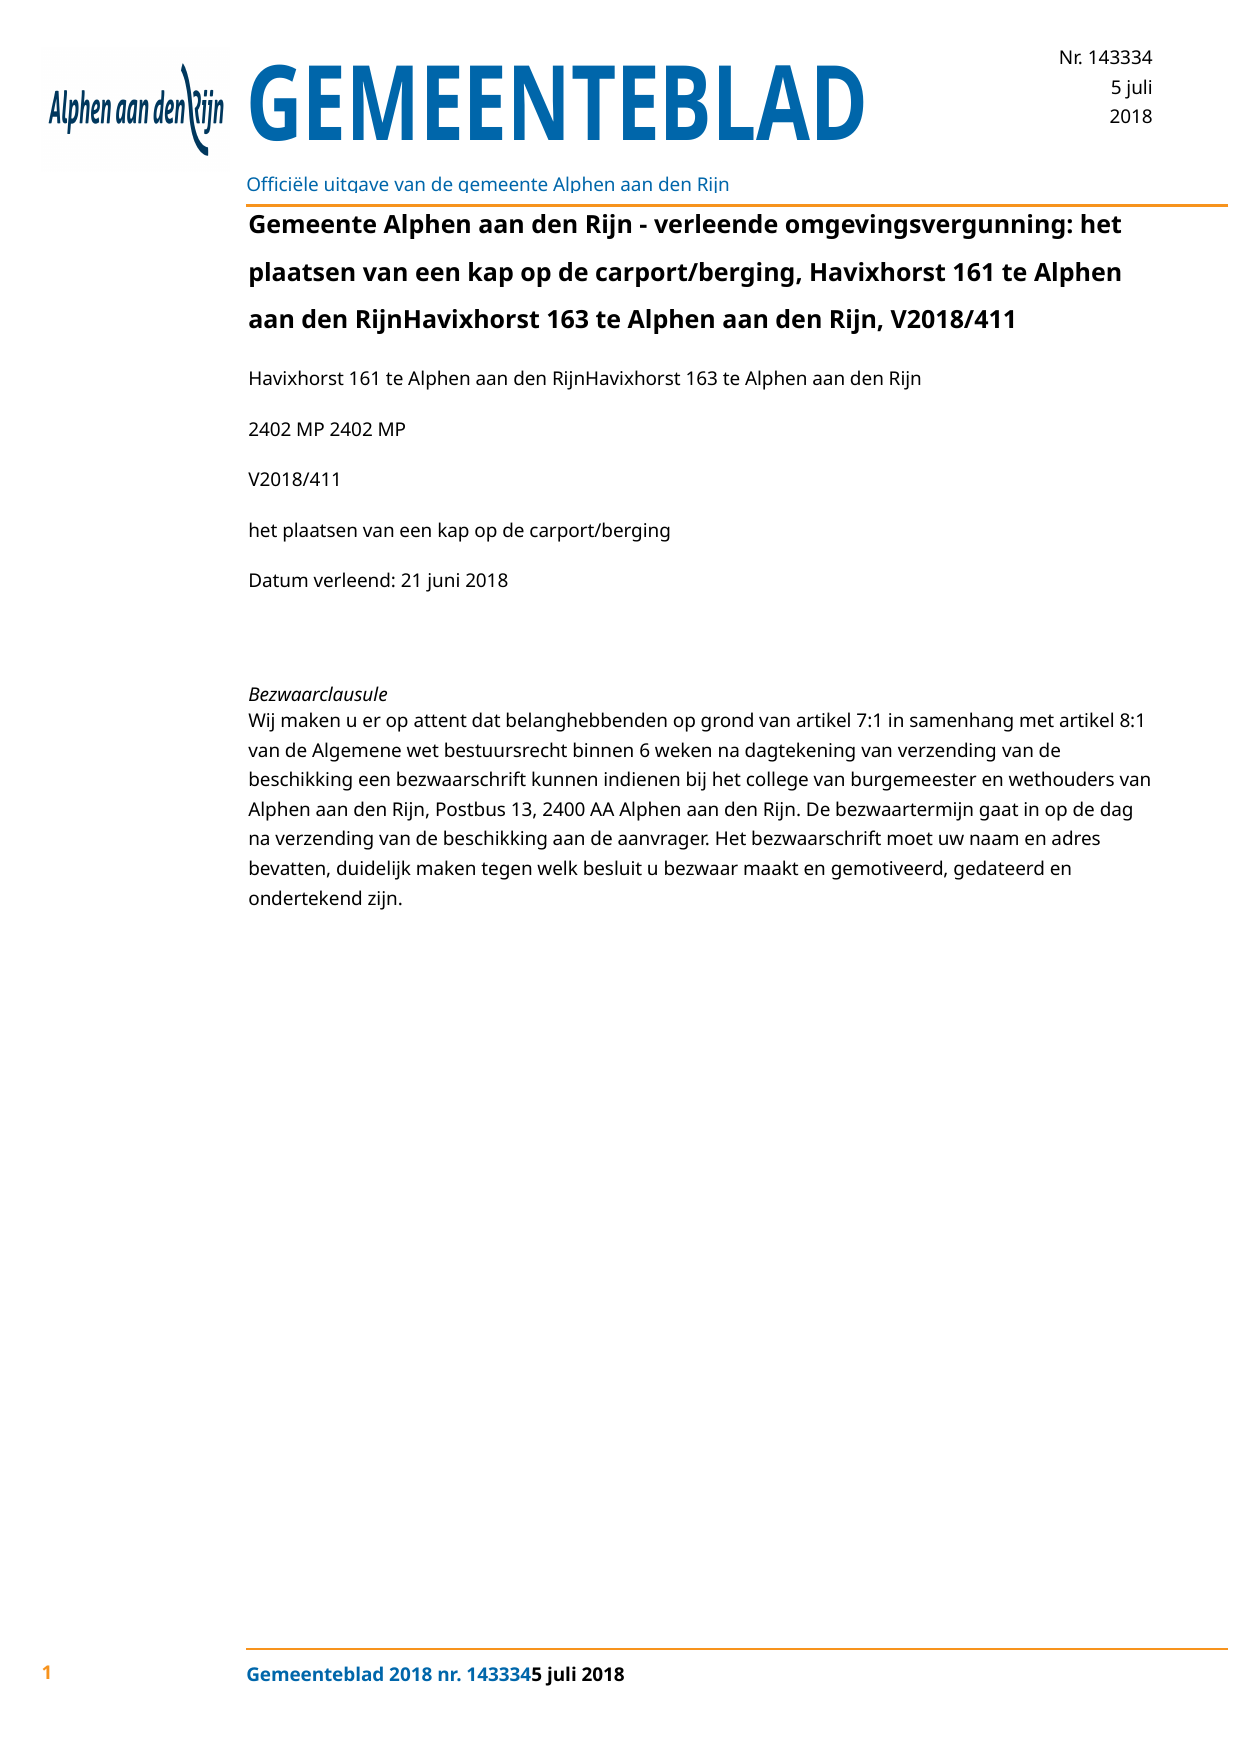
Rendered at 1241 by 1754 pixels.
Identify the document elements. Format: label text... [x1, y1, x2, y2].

picture [41, 47, 231, 172]
text V2018/411 [248, 466, 1152, 492]
text 2402 MP 2402 MP [248, 416, 1152, 442]
text het plaatsen van een kap op de carport/berging [248, 517, 1152, 542]
text Bezwaarclausule [248, 682, 1152, 707]
text Havixhorst 161 te Alphen aan den RijnHavixhorst 163 te Alphen aan den Rijn [248, 366, 1152, 391]
text Gemeente Alphen aan den Rijn - verleende omgevingsvergunning: het plaatsen van een kap op de carport/berging, Havixhorst 161 te Alphen aan den RijnHavixhorst 163 te Alphen aan den Rijn, V2018/411 [248, 207, 1152, 336]
text Wij maken u er op attent dat belanghebbenden op grond van artikel 7:1 in samenhang met artikel 8:1 van de Algemene wet bestuursrecht binnen 6 weken na dagtekening van verzending van de beschikking een bezwaarschrift kunnen indienen bij het college van burgemeester en wethouders van Alphen aan den Rijn, Postbus 13, 2400 AA Alphen aan den Rijn. De bezwaartermijn gaat in op de dag na verzending van de beschikking aan de aanvrager. Het bezwaarschrift moet uw naam en adres bevatten, duidelijk maken tegen welk besluit u bezwaar maakt en gemotiveerd, gedateerd en ondertekend zijn. [248, 707, 1152, 911]
text Datum verleend: 21 juni 2018 [248, 567, 1152, 593]
